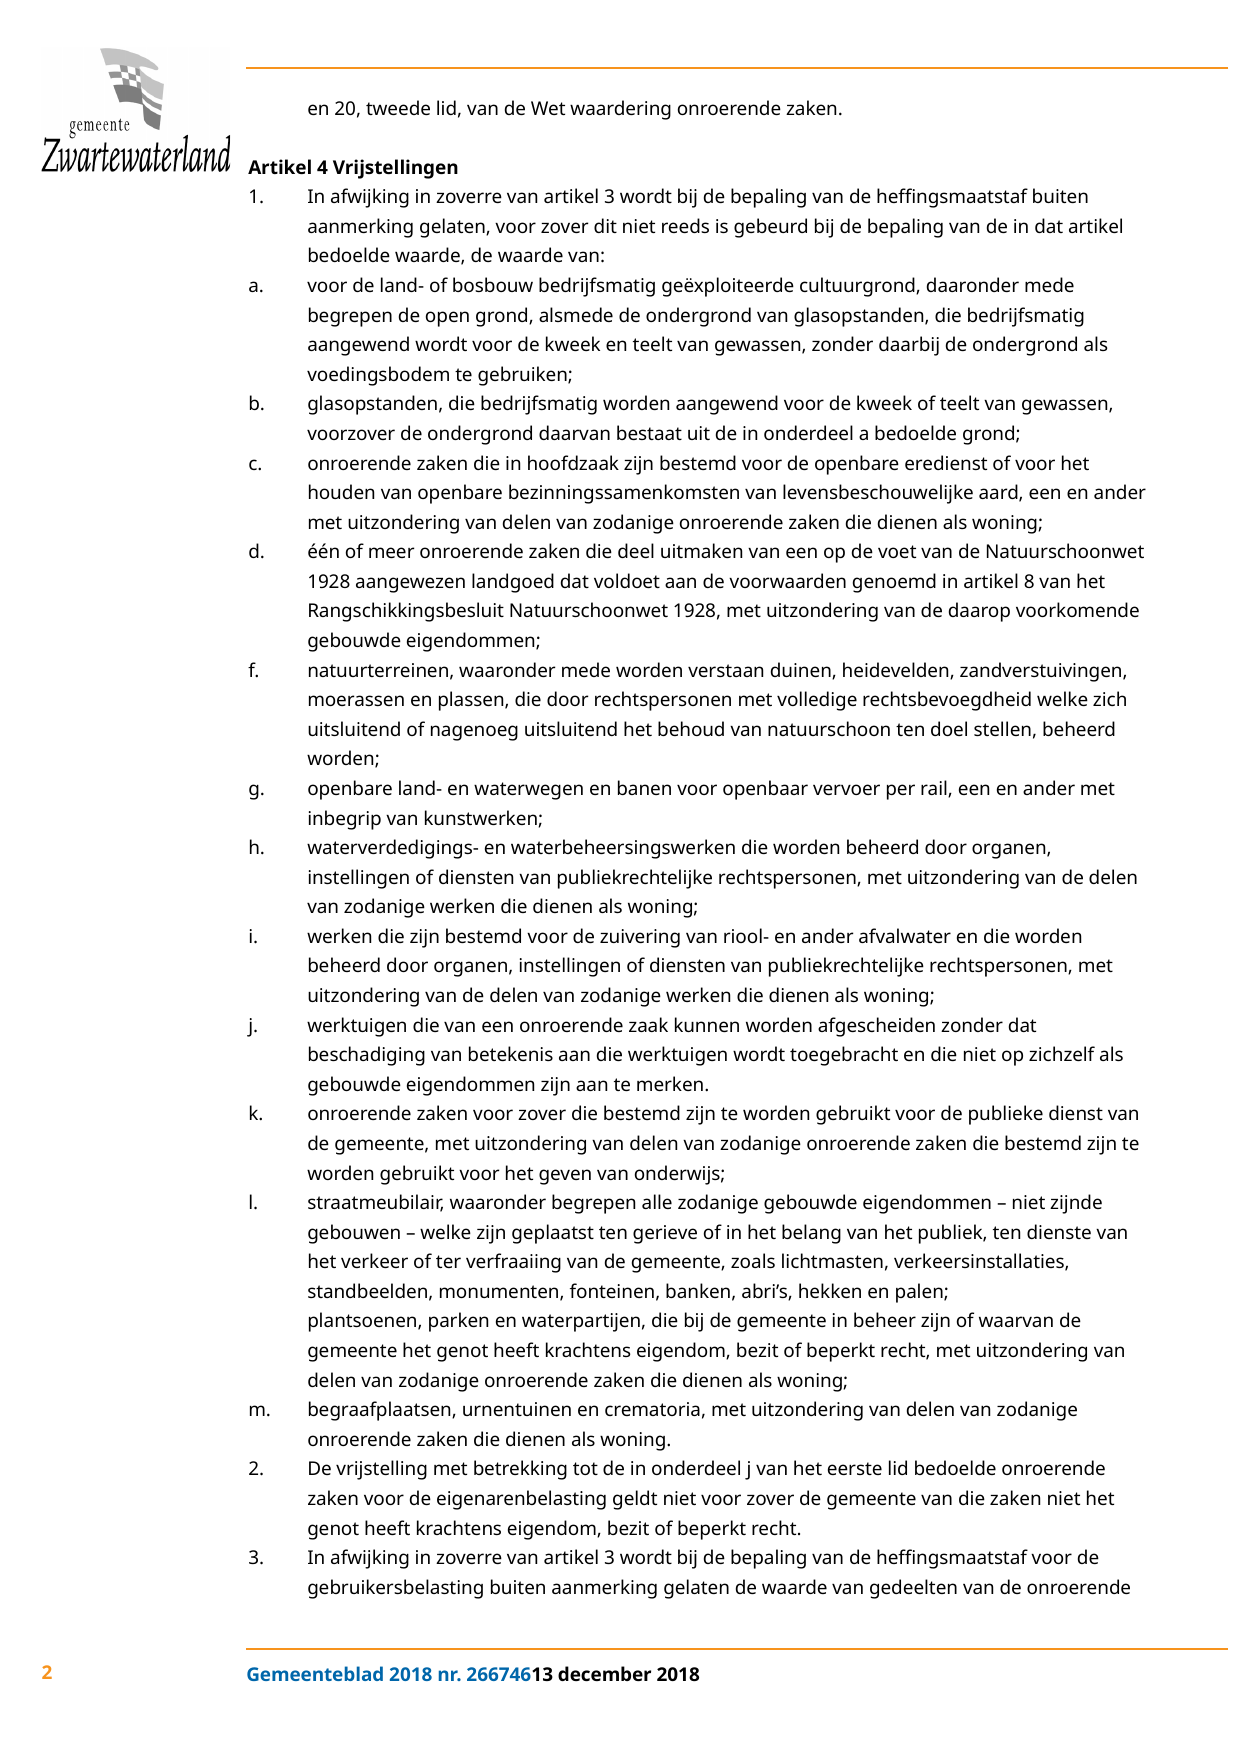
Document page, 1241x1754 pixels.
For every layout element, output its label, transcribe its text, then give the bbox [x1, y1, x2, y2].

list onroerende zaken die in hoofdzaak zijn bestemd voor de openbare eredienst of voor het houden van openbare bezinningssamenkomsten van levensbeschouwelijke aard, een en ander met uitzondering van delen van zodanige onroerende zaken die dienen als woning; [248, 450, 1152, 535]
list openbare land- en waterwegen en banen voor openbaar vervoer per rail, een en ander met inbegrip van kunstwerken; [248, 775, 1152, 831]
text Artikel 4 Vrijstellingen [248, 154, 1152, 180]
list natuurterreinen, waaronder mede worden verstaan duinen, heidevelden, zandverstuivingen, moerassen en plassen, die door rechtspersonen met volledige rechtsbevoegdheid welke zich uitsluitend of nagenoeg uitsluitend het behoud van natuurschoon ten doel stellen, beheerd worden; [248, 657, 1152, 771]
list één of meer onroerende zaken die deel uitmaken van een op de voet van de Natuurschoonwet 1928 aangewezen landgoed dat voldoet aan de voorwaarden genoemd in artikel 8 van het Rangschikkingsbesluit Natuurschoonwet 1928, met uitzondering van de daarop voorkomende gebouwde eigendommen; [248, 538, 1152, 653]
list De vrijstelling met betrekking tot de in onderdeel j van het eerste lid bedoelde onroerende zaken voor de eigenarenbelasting geldt niet voor zover de gemeente van die zaken niet het genot heeft krachtens eigendom, bezit of beperkt recht. [248, 1456, 1152, 1541]
list begraafplaatsen, urnentuinen en crematoria, met uitzondering van delen van zodanige onroerende zaken die dienen als woning. [248, 1396, 1152, 1452]
list waterverdedigings- en waterbeheersingswerken die worden beheerd door organen, instellingen of diensten van publiekrechtelijke rechtspersonen, met uitzondering van de delen van zodanige werken die dienen als woning; [248, 834, 1152, 919]
list plantsoenen, parken en waterpartijen, die bij de gemeente in beheer zijn of waarvan de gemeente het genot heeft krachtens eigendom, bezit of beperkt recht, met uitzondering van delen van zodanige onroerende zaken die dienen als woning; [248, 1308, 1152, 1393]
list voor de land- of bosbouw bedrijfsmatig geëxploiteerde cultuurgrond, daaronder mede begrepen de open grond, alsmede de ondergrond van glasopstanden, die bedrijfsmatig aangewend wordt voor de kweek en teelt van gewassen, zonder daarbij de ondergrond als voedingsbodem te gebruiken; [248, 272, 1152, 387]
list straatmeubilair, waaronder begrepen alle zodanige gebouwde eigendommen – niet zijnde gebouwen – welke zijn geplaatst ten gerieve of in het belang van het publiek, ten dienste van het verkeer of ter verfraaiing van de gemeente, zoals lichtmasten, verkeersinstallaties, standbeelden, monumenten, fonteinen, banken, abri’s, hekken en palen; [248, 1189, 1152, 1304]
list In afwijking in zoverre van artikel 3 wordt bij de bepaling van de heffingsmaatstaf buiten aanmerking gelaten, voor zover dit niet reeds is gebeurd bij de bepaling van de in dat artikel bedoelde waarde, de waarde van: [248, 183, 1152, 268]
list onroerende zaken voor zover die bestemd zijn te worden gebruikt voor de publieke dienst van de gemeente, met uitzondering van delen van zodanige onroerende zaken die bestemd zijn te worden gebruikt voor het geven van onderwijs; [248, 1101, 1152, 1186]
list werktuigen die van een onroerende zaak kunnen worden afgescheiden zonder dat beschadiging van betekenis aan die werktuigen wordt toegebracht en die niet op zichzelf als gebouwde eigendommen zijn aan te merken. [248, 1012, 1152, 1097]
list en 20, tweede lid, van de Wet waardering onroerende zaken. [248, 95, 1152, 121]
picture [41, 47, 231, 172]
list glasopstanden, die bedrijfsmatig worden aangewend voor de kweek of teelt van gewassen, voorzover de ondergrond daarvan bestaat uit de in onderdeel a bedoelde grond; [248, 391, 1152, 446]
list In afwijking in zoverre van artikel 3 wordt bij de bepaling van de heffingsmaatstaf voor de gebruikersbelasting buiten aanmerking gelaten de waarde van gedeelten van de onroerende [248, 1544, 1152, 1600]
list werken die zijn bestemd voor de zuivering van riool- en ander afvalwater en die worden beheerd door organen, instellingen of diensten van publiekrechtelijke rechtspersonen, met uitzondering van de delen van zodanige werken die dienen als woning; [248, 923, 1152, 1008]
